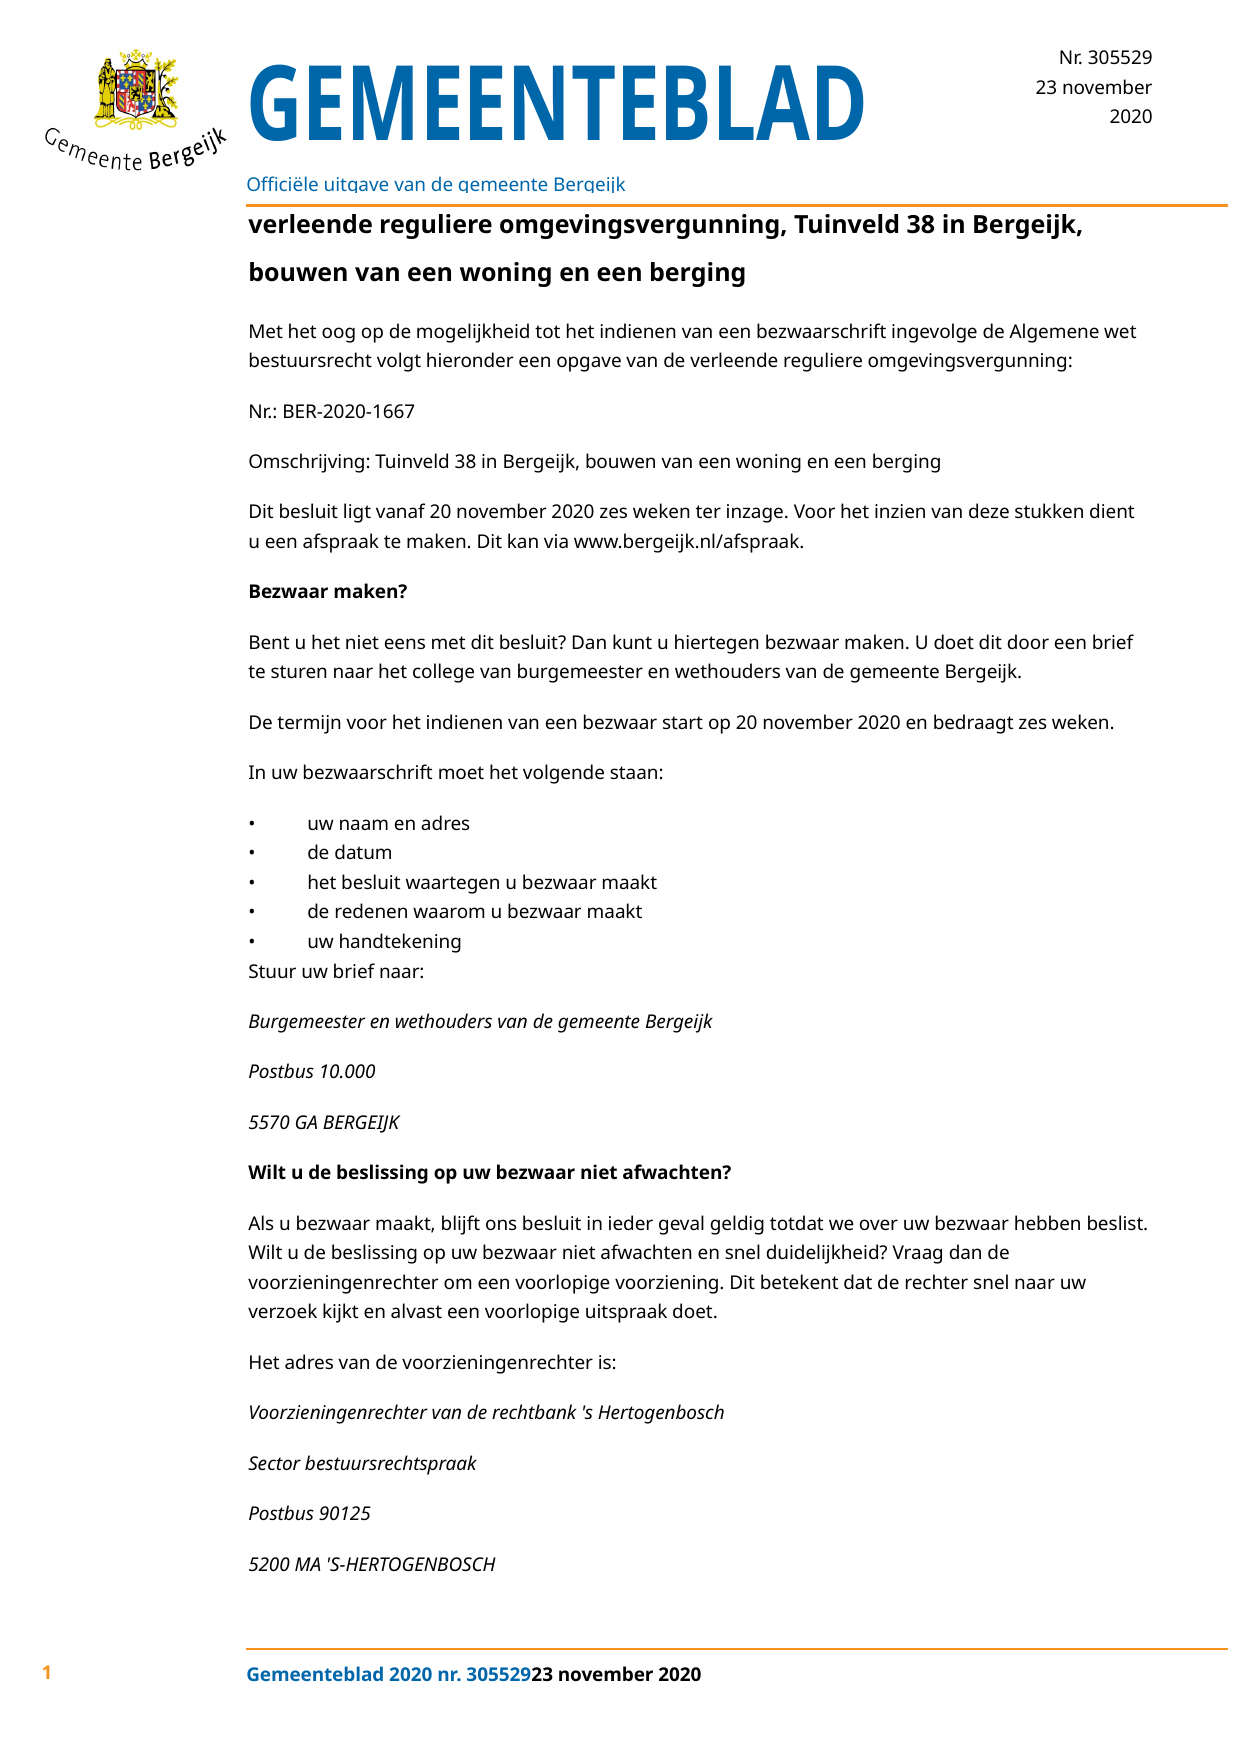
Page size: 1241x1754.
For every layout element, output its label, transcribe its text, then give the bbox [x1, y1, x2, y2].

text Burgemeester en wethouders van de gemeente Bergeijk [248, 1008, 1152, 1034]
text Omschrijving: Tuinveld 38 in Bergeijk, bouwen van een woning en een berging [248, 448, 1152, 474]
text De termijn voor het indienen van een bezwaar start op 20 november 2020 en bedraagt zes weken. [248, 709, 1152, 735]
text verleende reguliere omgevingsvergunning, Tuinveld 38 in Bergeijk, bouwen van een woning en een berging [248, 207, 1152, 288]
text Als u bezwaar maakt, blijft ons besluit in ieder geval geldig totdat we over uw bezwaar hebben beslist. Wilt u de beslissing op uw bezwaar niet afwachten en snel duidelijkheid? Vraag dan de voorzieningenrechter om een voorlopige voorziening. Dit betekent dat de rechter snel naar uw verzoek kijkt en alvast een voorlopige uitspraak doet. [248, 1210, 1152, 1324]
text Het adres van de voorzieningenrechter is: [248, 1349, 1152, 1375]
text 5200 MA 'S-HERTOGENBOSCH [248, 1551, 1152, 1577]
text Bezwaar maken? [248, 579, 1152, 604]
text Voorzieningenrechter van de rechtbank 's Hertogenbosch [248, 1399, 1152, 1425]
list de redenen waarom u bezwaar maakt [248, 899, 1152, 924]
list de datum [248, 839, 1152, 865]
text Bent u het niet eens met dit besluit? Dan kunt u hiertegen bezwaar maken. U doet dit door een brief te sturen naar het college van burgemeester en wethouders van de gemeente Bergeijk. [248, 629, 1152, 684]
picture [41, 47, 231, 172]
list het besluit waartegen u bezwaar maakt [248, 869, 1152, 895]
text Dit besluit ligt vanaf 20 november 2020 zes weken ter inzage. Voor het inzien van deze stukken dient u een afspraak te maken. Dit kan via www.bergeijk.nl/afspraak. [248, 499, 1152, 554]
text Sector bestuursrechtspraak [248, 1450, 1152, 1476]
text Postbus 10.000 [248, 1059, 1152, 1084]
text Postbus 90125 [248, 1500, 1152, 1526]
text 5570 GA BERGEIJK [248, 1109, 1152, 1135]
text Met het oog op de mogelijkheid tot het indienen van een bezwaarschrift ingevolge de Algemene wet bestuursrecht volgt hieronder een opgave van de verleende reguliere omgevingsvergunning: [248, 318, 1152, 373]
text Nr.: BER-2020-1667 [248, 398, 1152, 424]
list uw handtekening [248, 928, 1152, 954]
text Stuur uw brief naar: [248, 958, 1152, 984]
list uw naam en adres [248, 810, 1152, 836]
text In uw bezwaarschrift moet het volgende staan: [248, 759, 1152, 785]
text Wilt u de beslissing op uw bezwaar niet afwachten? [248, 1159, 1152, 1185]
